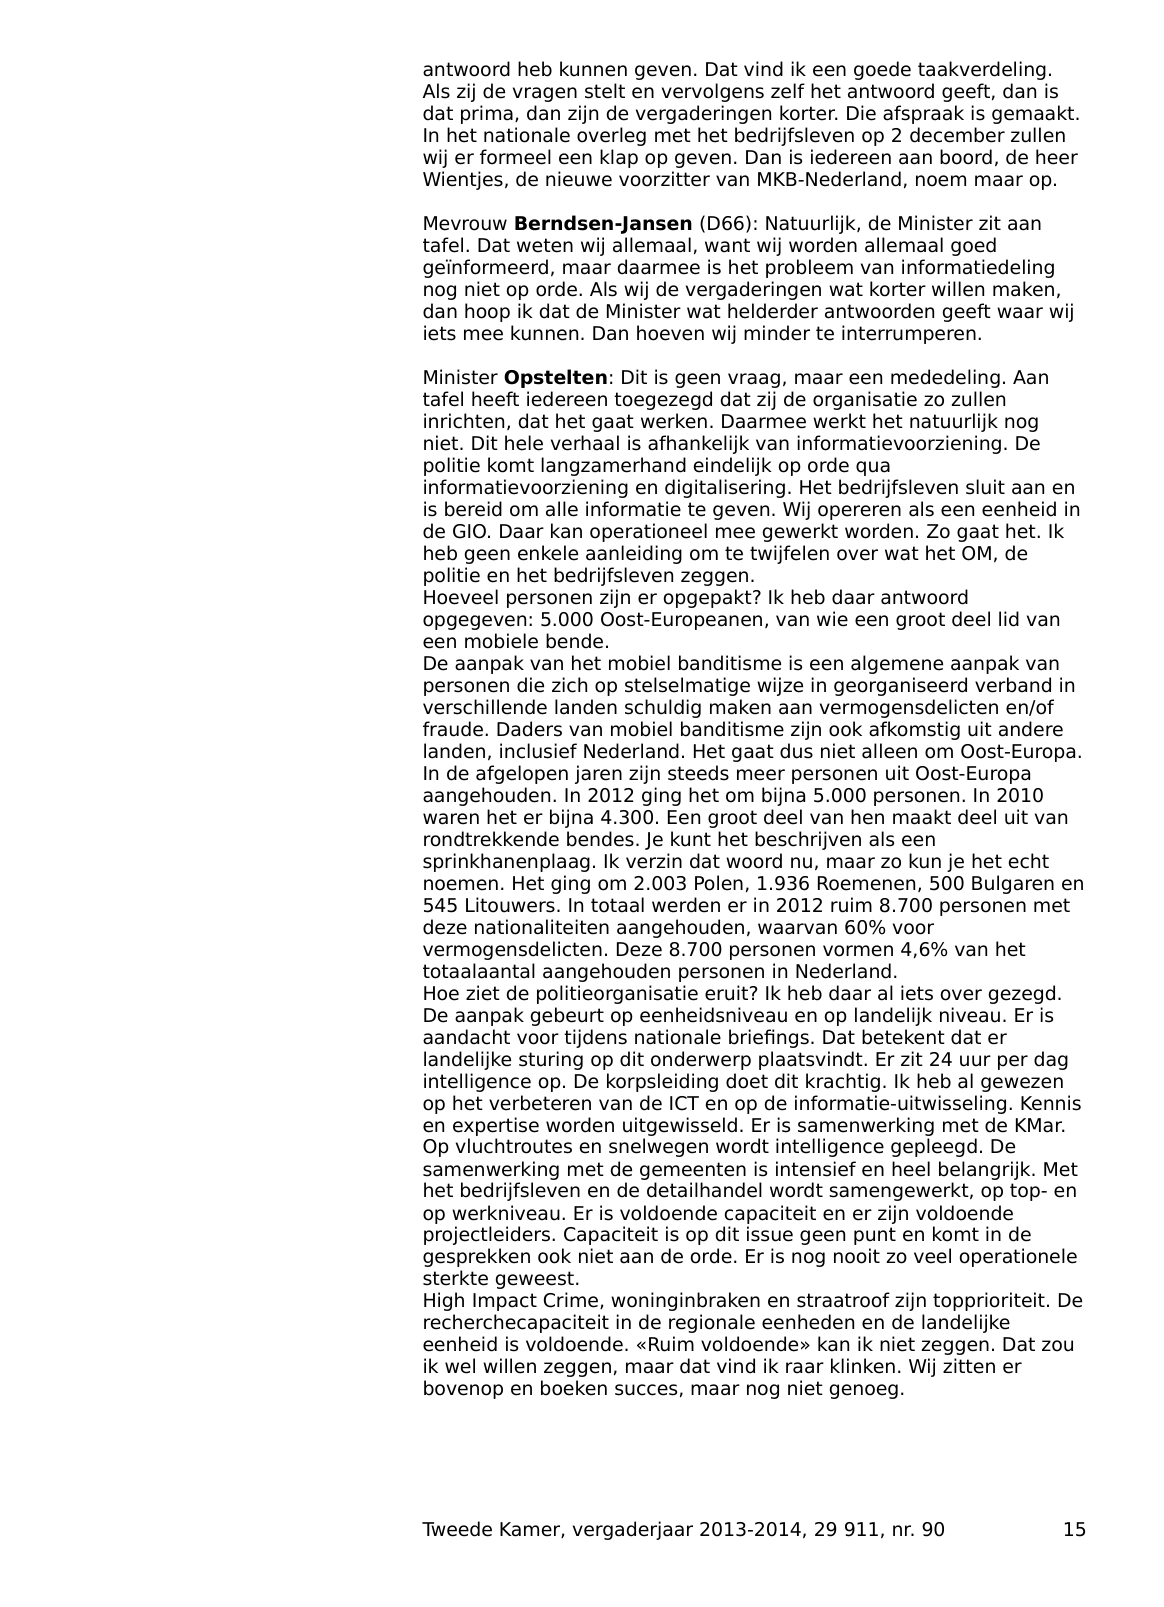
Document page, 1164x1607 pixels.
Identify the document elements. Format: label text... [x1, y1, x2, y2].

text Hoe ziet de politieorganisatie eruit? Ik heb daar al iets over gezegd. De aanpak gebeurt op eenheidsniveau en op landelijk niveau. Er is aandacht voor tijdens nationale briefings. Dat betekent dat er landelijke sturing op dit onderwerp plaatsvindt. Er zit 24 uur per dag intelligence op. De korpsleiding doet dit krachtig. Ik heb al gewezen op het verbeteren van de ICT en op de informatie-uitwisseling. Kennis en expertise worden uitgewisseld. Er is samenwerking met de KMar. Op vluchtroutes en snelwegen wordt intelligence gepleegd. De samenwerking met de gemeenten is intensief en heel belangrijk. Met het bedrijfsleven en de detailhandel wordt samengewerkt, op top- en op werkniveau. Er is voldoende capaciteit en er zijn voldoende projectleiders. Capaciteit is op dit issue geen punt en komt in de gesprekken ook niet aan de orde. Er is nog nooit zo veel operationele sterkte geweest. [422, 983, 1087, 1290]
text De aanpak van het mobiel banditisme is een algemene aanpak van personen die zich op stelselmatige wijze in georganiseerd verband in verschillende landen schuldig maken aan vermogensdelicten en/of fraude. Daders van mobiel banditisme zijn ook afkomstig uit andere landen, inclusief Nederland. Het gaat dus niet alleen om Oost-Europa. [422, 653, 1087, 763]
text Minister Opstelten: Dit is geen vraag, maar een mededeling. Aan tafel heeft iedereen toegezegd dat zij de organisatie zo zullen inrichten, dat het gaat werken. Daarmee werkt het natuurlijk nog niet. Dit hele verhaal is afhankelijk van informatievoorziening. De politie komt langzamerhand eindelijk op orde qua informatievoorziening en digitalisering. Het bedrijfsleven sluit aan en is bereid om alle informatie te geven. Wij opereren als een eenheid in de GIO. Daar kan operationeel mee gewerkt worden. Zo gaat het. Ik heb geen enkele aanleiding om te twijfelen over wat het OM, de politie en het bedrijfsleven zeggen. [422, 367, 1087, 587]
text High Impact Crime, woninginbraken en straatroof zijn topprioriteit. De recherchecapaciteit in de regionale eenheden en de landelijke eenheid is voldoende. «Ruim voldoende» kan ik niet zeggen. Dat zou ik wel willen zeggen, maar dat vind ik raar klinken. Wij zitten er bovenop en boeken succes, maar nog niet genoeg. [422, 1290, 1087, 1400]
text antwoord heb kunnen geven. Dat vind ik een goede taakverdeling. Als zij de vragen stelt en vervolgens zelf het antwoord geeft, dan is dat prima, dan zijn de vergaderingen korter. Die afspraak is gemaakt. In het nationale overleg met het bedrijfsleven op 2 december zullen wij er formeel een klap op geven. Dan is iedereen aan boord, de heer Wientjes, de nieuwe voorzitter van MKB-Nederland, noem maar op. [422, 59, 1087, 191]
text Mevrouw Berndsen-Jansen (D66): Natuurlijk, de Minister zit aan tafel. Dat weten wij allemaal, want wij worden allemaal goed geïnformeerd, maar daarmee is het probleem van informatiedeling nog niet op orde. Als wij de vergaderingen wat korter willen maken, dan hoop ik dat de Minister wat helderder antwoorden geeft waar wij iets mee kunnen. Dan hoeven wij minder te interrumperen. [422, 213, 1087, 345]
text Hoeveel personen zijn er opgepakt? Ik heb daar antwoord opgegeven: 5.000 Oost-Europeanen, van wie een groot deel lid van een mobiele bende. [422, 587, 1087, 653]
text In de afgelopen jaren zijn steeds meer personen uit Oost-Europa aangehouden. In 2012 ging het om bijna 5.000 personen. In 2010 waren het er bijna 4.300. Een groot deel van hen maakt deel uit van rondtrekkende bendes. Je kunt het beschrijven als een sprinkhanenplaag. Ik verzin dat woord nu, maar zo kun je het echt noemen. Het ging om 2.003 Polen, 1.936 Roemenen, 500 Bulgaren en 545 Litouwers. In totaal werden er in 2012 ruim 8.700 personen met deze nationaliteiten aangehouden, waarvan 60% voor vermogensdelicten. Deze 8.700 personen vormen 4,6% van het totaalaantal aangehouden personen in Nederland. [422, 763, 1087, 983]
